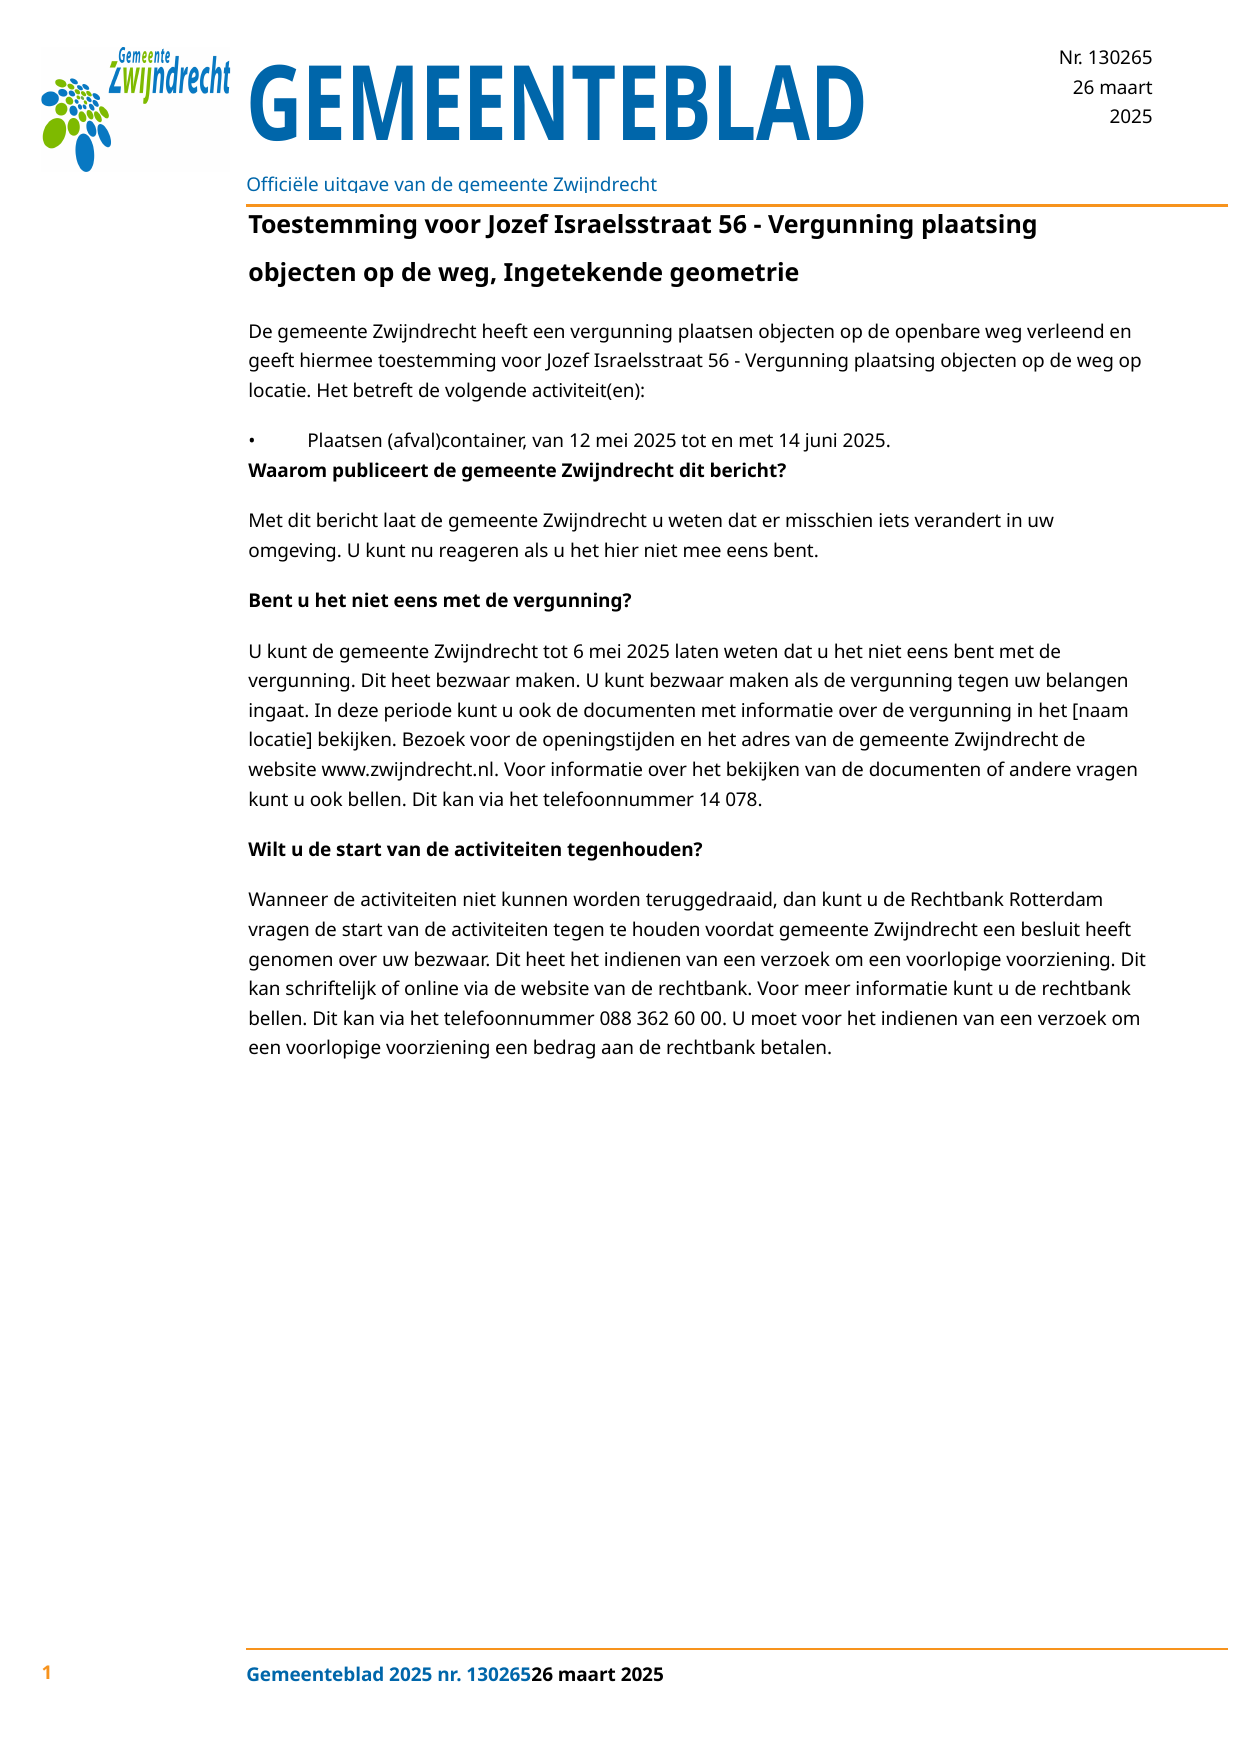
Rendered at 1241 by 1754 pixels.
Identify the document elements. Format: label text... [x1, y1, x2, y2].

text Waarom publiceert de gemeente Zwijndrecht dit bericht? [248, 457, 1152, 483]
text Toestemming voor Jozef Israelsstraat 56 - Vergunning plaatsing objecten op de weg, Ingetekende geometrie [248, 207, 1152, 288]
text Wilt u de start van de activiteiten tegenhouden? [248, 836, 1152, 862]
text Bent u het niet eens met de vergunning? [248, 587, 1152, 613]
text Wanneer de activiteiten niet kunnen worden teruggedraaid, dan kunt u de Rechtbank Rotterdam vragen de start van de activiteiten tegen te houden voordat gemeente Zwijndrecht een besluit heeft genomen over uw bezwaar. Dit heet het indienen van een verzoek om een voorlopige voorziening. Dit kan schriftelijk of online via de website van de rechtbank. Voor meer informatie kunt u de rechtbank bellen. Dit kan via het telefoonnummer 088 362 60 00. U moet voor het indienen van een verzoek om een voorlopige voorziening een bedrag aan de rechtbank betalen. [248, 887, 1152, 1060]
text U kunt de gemeente Zwijndrecht tot 6 mei 2025 laten weten dat u het niet eens bent met de vergunning. Dit heet bezwaar maken. U kunt bezwaar maken als de vergunning tegen uw belangen ingaat. In deze periode kunt u ook de documenten met informatie over de vergunning in het [naam locatie] bekijken. Bezoek voor de openingstijden en het adres van de gemeente Zwijndrecht de website www.zwijndrecht.nl. Voor informatie over het bekijken van de documenten of andere vragen kunt u ook bellen. Dit kan via het telefoonnummer 14 078. [248, 638, 1152, 812]
text De gemeente Zwijndrecht heeft een vergunning plaatsen objecten op de openbare weg verleend en geeft hiermee toestemming voor Jozef Israelsstraat 56 - Vergunning plaatsing objecten op de weg op locatie. Het betreft de volgende activiteit(en): [248, 318, 1152, 403]
picture [41, 47, 231, 172]
text Met dit bericht laat de gemeente Zwijndrecht u weten dat er misschien iets verandert in uw omgeving. U kunt nu reageren als u het hier niet mee eens bent. [248, 507, 1152, 563]
list Plaatsen (afval)container, van 12 mei 2025 tot en met 14 juni 2025. [248, 427, 1152, 453]
